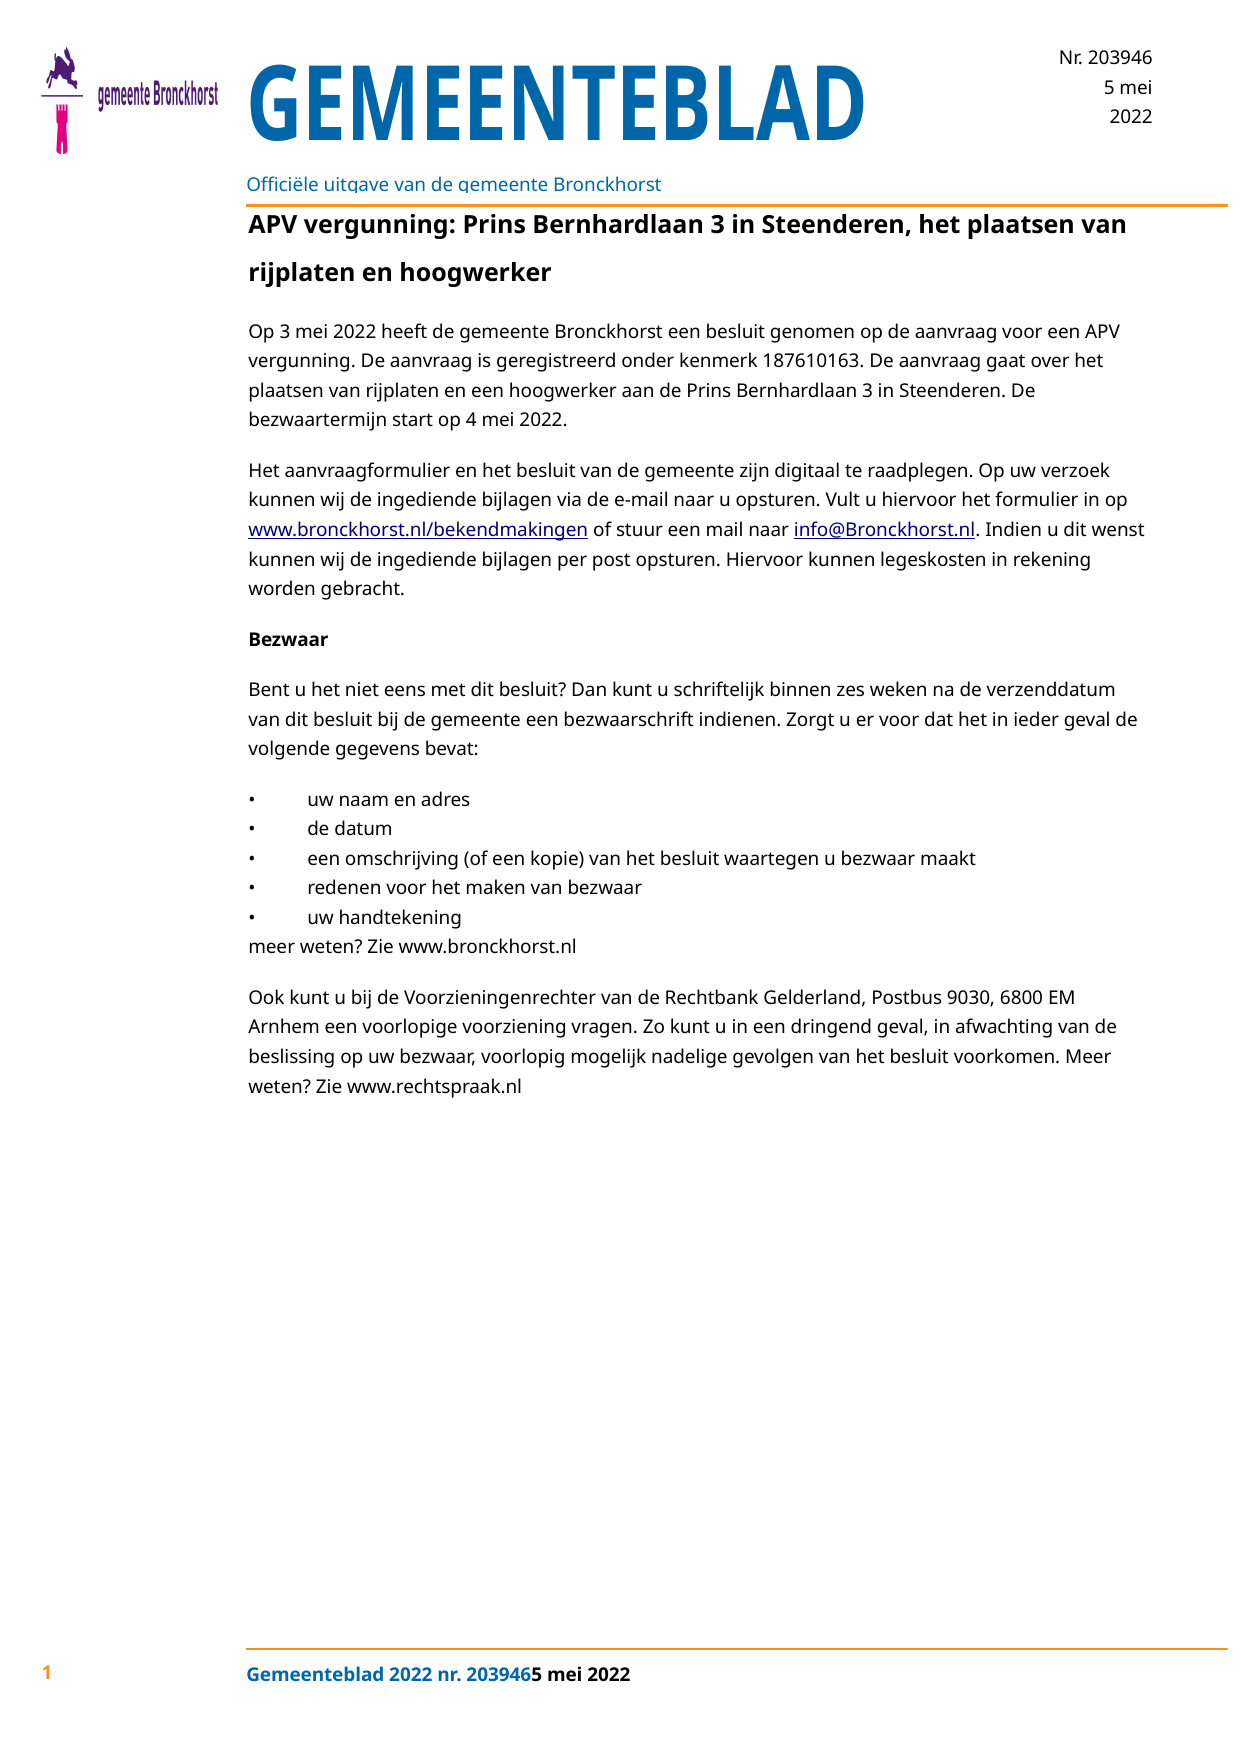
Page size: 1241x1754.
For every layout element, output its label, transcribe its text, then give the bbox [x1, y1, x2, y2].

text Bent u het niet eens met dit besluit? Dan kunt u schriftelijk binnen zes weken na de verzenddatum van dit besluit bij de gemeente een bezwaarschrift indienen. Zorgt u er voor dat het in ieder geval de volgende gegevens bevat: [248, 676, 1152, 761]
text Ook kunt u bij de Voorzieningenrechter van de Rechtbank Gelderland, Postbus 9030, 6800 EM Arnhem een voorlopige voorziening vragen. Zo kunt u in een dringend geval, in afwachting van de beslissing op uw bezwaar, voorlopig mogelijk nadelige gevolgen van het besluit voorkomen. Meer weten? Zie www.rechtspraak.nl [248, 984, 1152, 1099]
picture [41, 47, 231, 172]
list de datum [248, 815, 1152, 841]
list redenen voor het maken van bezwaar [248, 874, 1152, 900]
text Bezwaar [248, 626, 1152, 652]
list uw handtekening [248, 904, 1152, 930]
text Het aanvraagformulier en het besluit van de gemeente zijn digitaal te raadplegen. Op uw verzoek kunnen wij de ingediende bijlagen via de e-mail naar u opsturen. Vult u hiervoor het formulier in op www.bronckhorst.nl/bekendmakingen of stuur een mail naar info@Bronckhorst.nl. Indien u dit wenst kunnen wij de ingediende bijlagen per post opsturen. Hiervoor kunnen legeskosten in rekening worden gebracht. [248, 457, 1152, 601]
list uw naam en adres [248, 786, 1152, 812]
list een omschrijving (of een kopie) van het besluit waartegen u bezwaar maakt [248, 845, 1152, 871]
text meer weten? Zie www.bronckhorst.nl [248, 934, 1152, 959]
text APV vergunning: Prins Bernhardlaan 3 in Steenderen, het plaatsen van rijplaten en hoogwerker [248, 207, 1152, 288]
text Op 3 mei 2022 heeft de gemeente Bronckhorst een besluit genomen op de aanvraag voor een APV vergunning. De aanvraag is geregistreerd onder kenmerk 187610163. De aanvraag gaat over het plaatsen van rijplaten en een hoogwerker aan de Prins Bernhardlaan 3 in Steenderen. De bezwaartermijn start op 4 mei 2022. [248, 318, 1152, 432]
